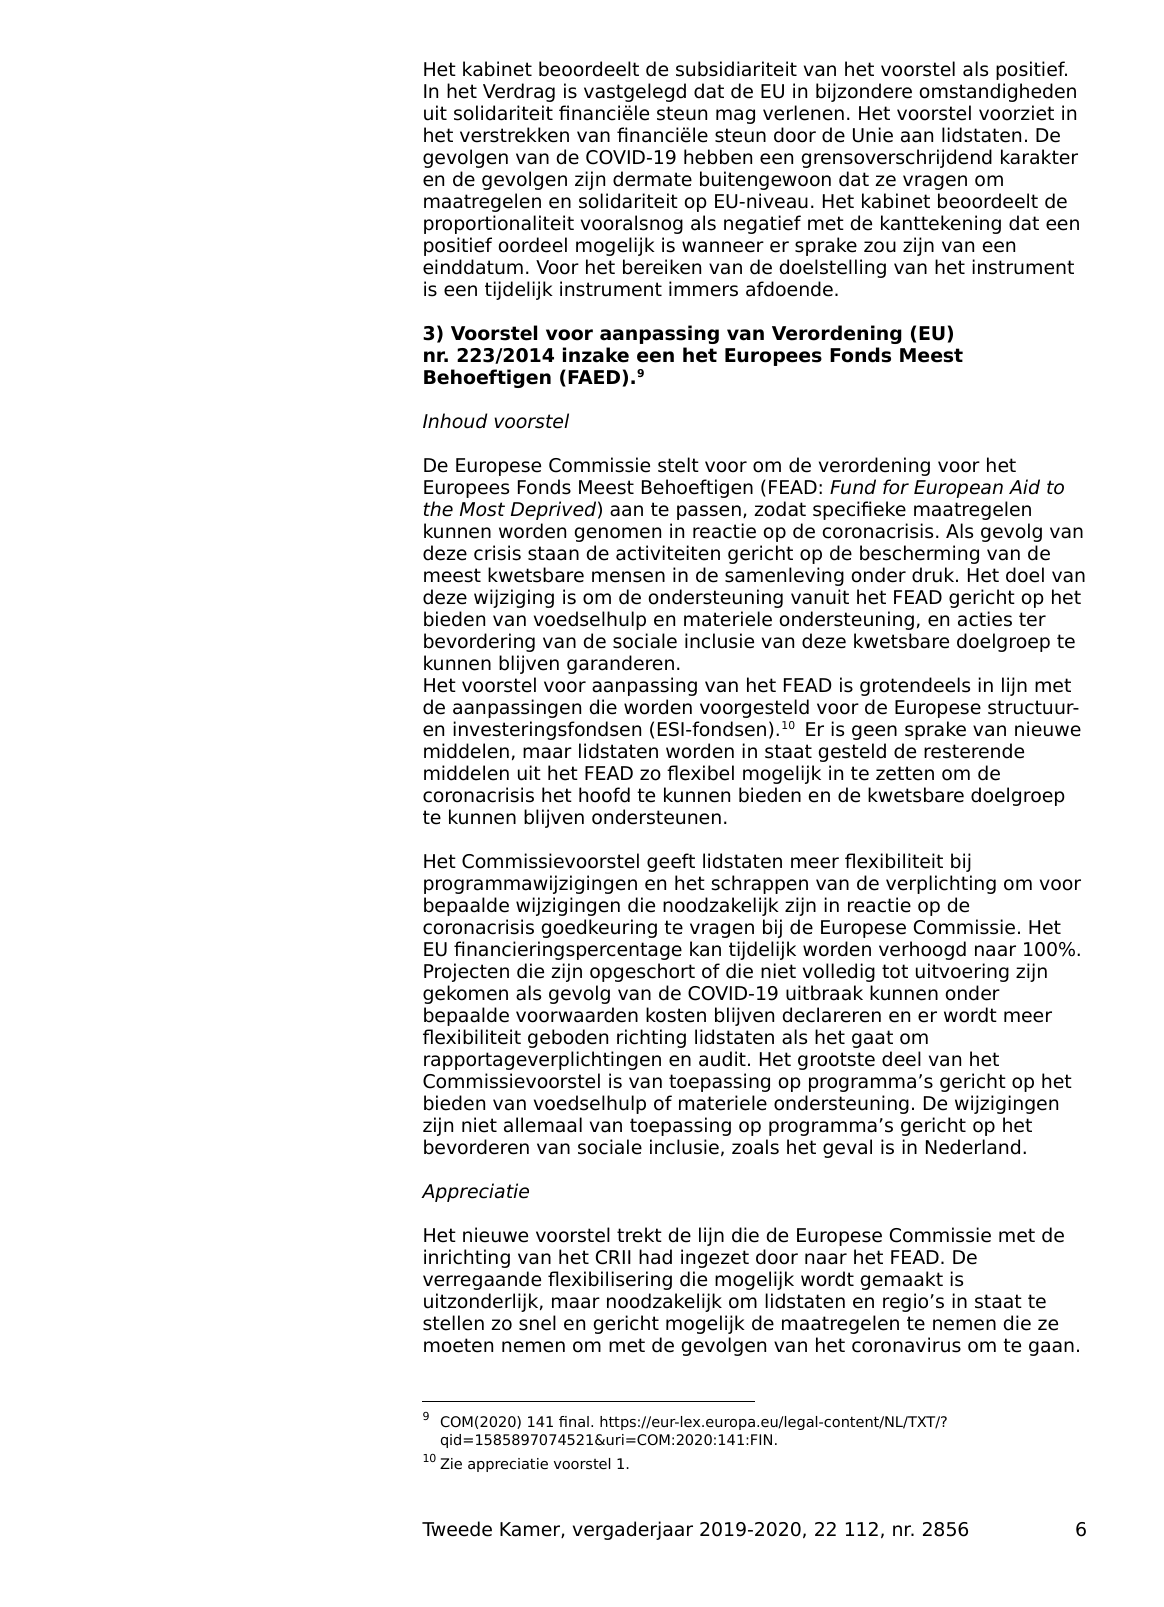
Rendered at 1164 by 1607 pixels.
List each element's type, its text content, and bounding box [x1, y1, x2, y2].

text COM(2020) 141 final. https://eur-lex.europa.eu/legal-content/NL/TXT/?qid=1585897074521&uri=COM:2020:141:FIN. [422, 1410, 1087, 1449]
subtitle 3) Voorstel voor aanpassing van Verordening (EU) nr. 223/2014 inzake een het Europees Fonds Meest Behoeftigen (FAED). [422, 323, 1087, 389]
text Het nieuwe voorstel trekt de lijn die de Europese Commissie met de inrichting van het CRII had ingezet door naar het FEAD. De verregaande flexibilisering die mogelijk wordt gemaakt is uitzonderlijk, maar noodzakelijk om lidstaten en regio’s in staat te stellen zo snel en gericht mogelijk de maatregelen te nemen die ze moeten nemen om met de gevolgen van het coronavirus om te gaan. [422, 1225, 1087, 1357]
subtitle Inhoud voorstel [422, 411, 1087, 433]
subtitle Appreciatie [422, 1181, 1087, 1203]
text Het kabinet beoordeelt de subsidiariteit van het voorstel als positief. In het Verdrag is vastgelegd dat de EU in bijzondere omstandigheden uit solidariteit financiële steun mag verlenen. Het voorstel voorziet in het verstrekken van financiële steun door de Unie aan lidstaten. De gevolgen van de COVID-19 hebben een grensoverschrijdend karakter en de gevolgen zijn dermate buitengewoon dat ze vragen om maatregelen en solidariteit op EU-niveau. Het kabinet beoordeelt de proportionaliteit vooralsnog als negatief met de kanttekening dat een positief oordeel mogelijk is wanneer er sprake zou zijn van een einddatum. Voor het bereiken van de doelstelling van het instrument is een tijdelijk instrument immers afdoende. [422, 59, 1087, 301]
text Het voorstel voor aanpassing van het FEAD is grotendeels in lijn met de aanpassingen die worden voorgesteld voor de Europese structuur- en investeringsfondsen (ESI-fondsen). Er is geen sprake van nieuwe middelen, maar lidstaten worden in staat gesteld de resterende middelen uit het FEAD zo flexibel mogelijk in te zetten om de coronacrisis het hoofd te kunnen bieden en de kwetsbare doelgroep te kunnen blijven ondersteunen. [422, 675, 1087, 829]
text De Europese Commissie stelt voor om de verordening voor het Europees Fonds Meest Behoeftigen (FEAD: Fund for European Aid to the Most Deprived) aan te passen, zodat specifieke maatregelen kunnen worden genomen in reactie op de coronacrisis. Als gevolg van deze crisis staan de activiteiten gericht op de bescherming van de meest kwetsbare mensen in de samenleving onder druk. Het doel van deze wijziging is om de ondersteuning vanuit het FEAD gericht op het bieden van voedselhulp en materiele ondersteuning, en acties ter bevordering van de sociale inclusie van deze kwetsbare doelgroep te kunnen blijven garanderen. [422, 455, 1087, 675]
text Zie appreciatie voorstel 1. [422, 1452, 1087, 1474]
text Het Commissievoorstel geeft lidstaten meer flexibiliteit bij programmawijzigingen en het schrappen van de verplichting om voor bepaalde wijzigingen die noodzakelijk zijn in reactie op de coronacrisis goedkeuring te vragen bij de Europese Commissie. Het EU financieringspercentage kan tijdelijk worden verhoogd naar 100%. Projecten die zijn opgeschort of die niet volledig tot uitvoering zijn gekomen als gevolg van de COVID-19 uitbraak kunnen onder bepaalde voorwaarden kosten blijven declareren en er wordt meer flexibiliteit geboden richting lidstaten als het gaat om rapportageverplichtingen en audit. Het grootste deel van het Commissievoorstel is van toepassing op programma’s gericht op het bieden van voedselhulp of materiele ondersteuning. De wijzigingen zijn niet allemaal van toepassing op programma’s gericht op het bevorderen van sociale inclusie, zoals het geval is in Nederland. [422, 851, 1087, 1159]
